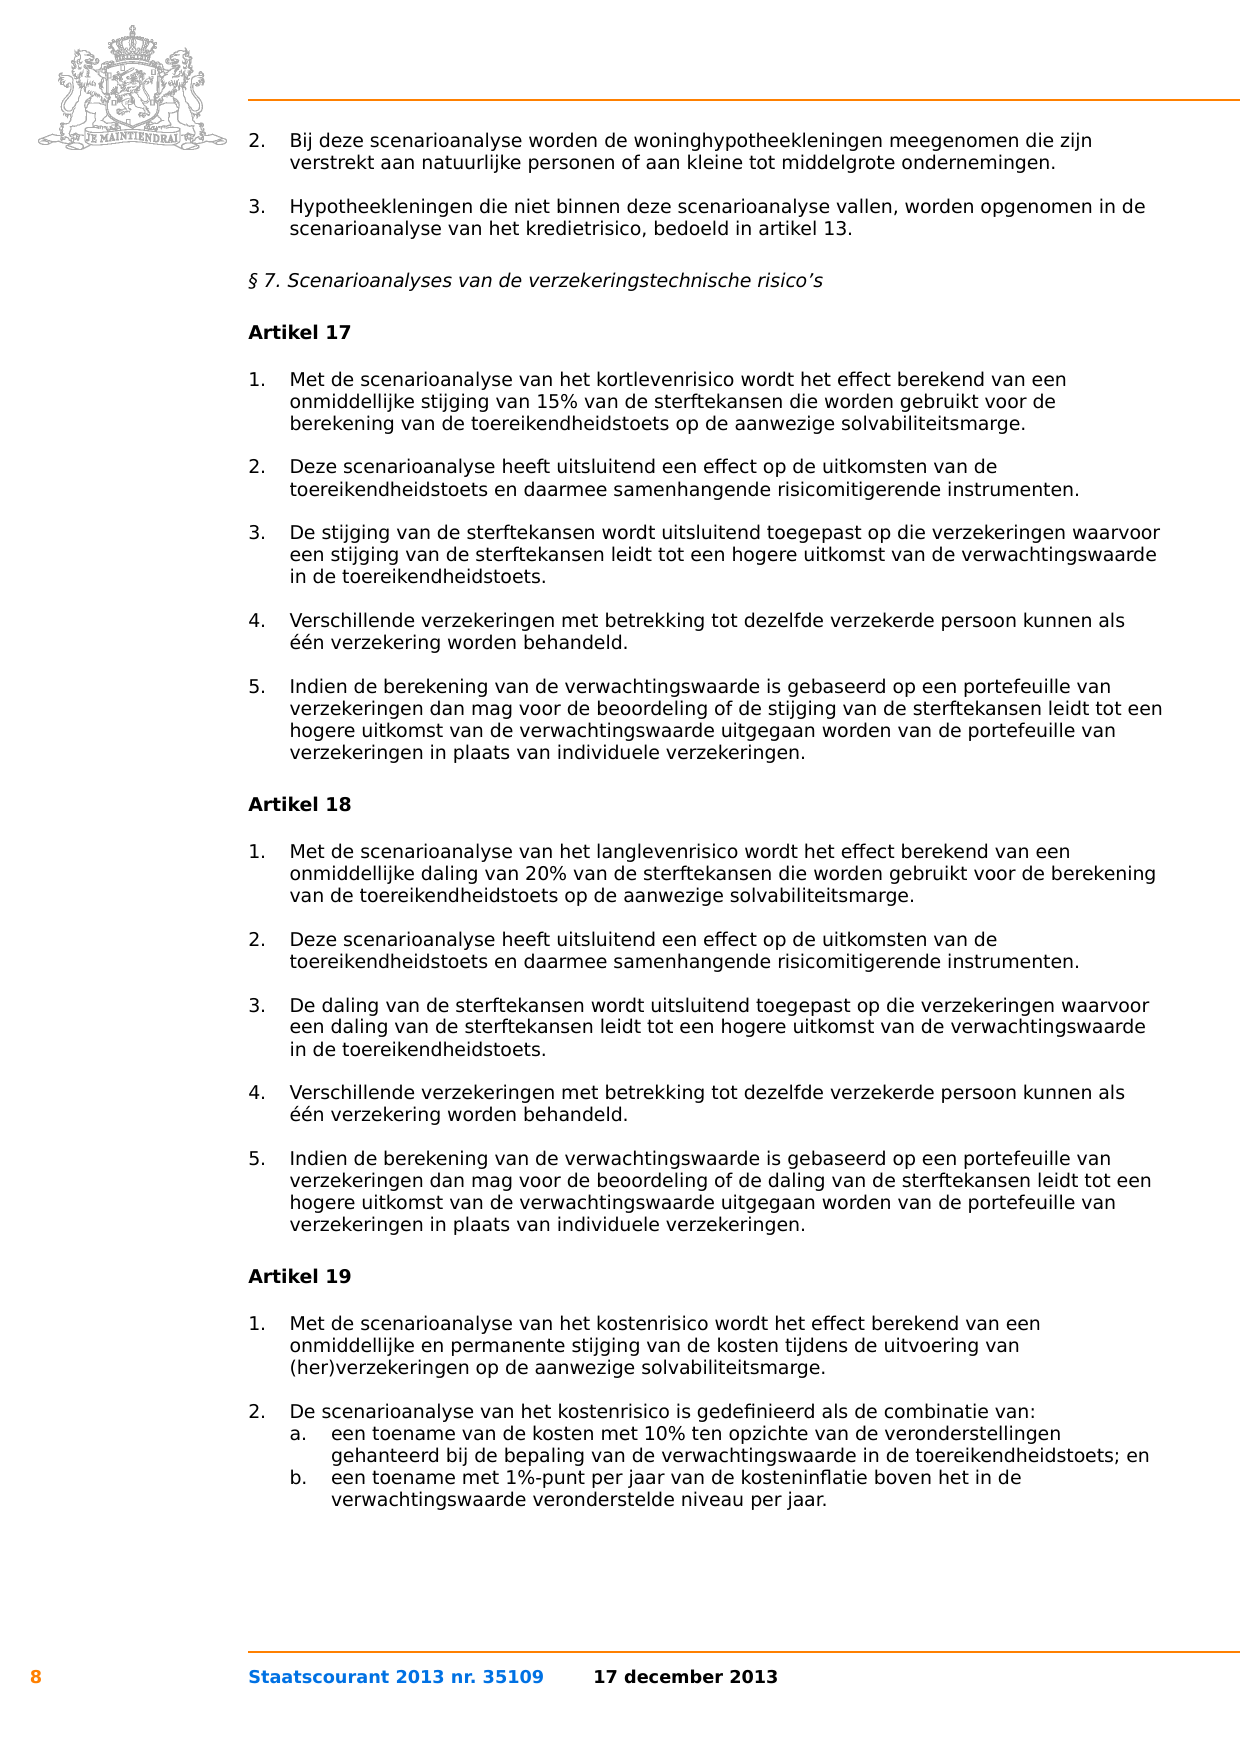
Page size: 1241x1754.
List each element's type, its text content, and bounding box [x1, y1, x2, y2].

text 3. De stijging van de sterftekansen wordt uitsluitend toegepast op die verzekeringen waarvoor een stijging van de sterftekansen leidt tot een hogere uitkomst van de verwachtingswaarde in de toereikendheidstoets. [248, 522, 1163, 588]
text 5. Indien de berekening van de verwachtingswaarde is gebaseerd op een portefeuille van verzekeringen dan mag voor de beoordeling of de stijging van de sterftekansen leidt tot een hogere uitkomst van de verwachtingswaarde uitgegaan worden van de portefeuille van verzekeringen in plaats van individuele verzekeringen. [248, 676, 1163, 764]
subtitle Artikel 19 [248, 1266, 1163, 1288]
text 2. Bij deze scenarioanalyse worden de woninghypotheekleningen meegenomen die zijn verstrekt aan natuurlijke personen of aan kleine tot middelgrote ondernemingen. [248, 130, 1163, 174]
text 1. Met de scenarioanalyse van het langlevenrisico wordt het effect berekend van een onmiddellijke daling van 20% van de sterftekansen die worden gebruikt voor de berekening van de toereikendheidstoets op de aanwezige solvabiliteitsmarge. [248, 841, 1163, 907]
text 4. Verschillende verzekeringen met betrekking tot dezelfde verzekerde persoon kunnen als één verzekering worden behandeld. [248, 1082, 1163, 1126]
subtitle Artikel 17 [248, 322, 1163, 344]
text b. een toename met 1%-punt per jaar van de kosteninflatie boven het in de verwachtingswaarde veronderstelde niveau per jaar. [289, 1467, 1163, 1511]
subtitle § 7. Scenarioanalyses van de verzekeringstechnische risico’s [248, 270, 1163, 292]
picture [38, 25, 227, 150]
text a. een toename van de kosten met 10% ten opzichte van de veronderstellingen gehanteerd bij de bepaling van de verwachtingswaarde in de toereikendheidstoets; en [289, 1423, 1163, 1467]
text 2. De scenarioanalyse van het kostenrisico is gedefinieerd als de combinatie van: [248, 1401, 1163, 1423]
text 3. De daling van de sterftekansen wordt uitsluitend toegepast op die verzekeringen waarvoor een daling van de sterftekansen leidt tot een hogere uitkomst van de verwachtingswaarde in de toereikendheidstoets. [248, 994, 1163, 1060]
text 2. Deze scenarioanalyse heeft uitsluitend een effect op de uitkomsten van de toereikendheidstoets en daarmee samenhangende risicomitigerende instrumenten. [248, 929, 1163, 973]
text 1. Met de scenarioanalyse van het kortlevenrisico wordt het effect berekend van een onmiddellijke stijging van 15% van de sterftekansen die worden gebruikt voor de berekening van de toereikendheidstoets op de aanwezige solvabiliteitsmarge. [248, 369, 1163, 434]
text 2. Deze scenarioanalyse heeft uitsluitend een effect op de uitkomsten van de toereikendheidstoets en daarmee samenhangende risicomitigerende instrumenten. [248, 456, 1163, 500]
subtitle Artikel 18 [248, 794, 1163, 816]
text 4. Verschillende verzekeringen met betrekking tot dezelfde verzekerde persoon kunnen als één verzekering worden behandeld. [248, 610, 1163, 654]
text 3. Hypotheekleningen die niet binnen deze scenarioanalyse vallen, worden opgenomen in de scenarioanalyse van het kredietrisico, bedoeld in artikel 13. [248, 196, 1163, 240]
text 1. Met de scenarioanalyse van het kostenrisico wordt het effect berekend van een onmiddellijke en permanente stijging van de kosten tijdens de uitvoering van (her)verzekeringen op de aanwezige solvabiliteitsmarge. [248, 1313, 1163, 1379]
text 5. Indien de berekening van de verwachtingswaarde is gebaseerd op een portefeuille van verzekeringen dan mag voor de beoordeling of de daling van de sterftekansen leidt tot een hogere uitkomst van de verwachtingswaarde uitgegaan worden van de portefeuille van verzekeringen in plaats van individuele verzekeringen. [248, 1148, 1163, 1236]
